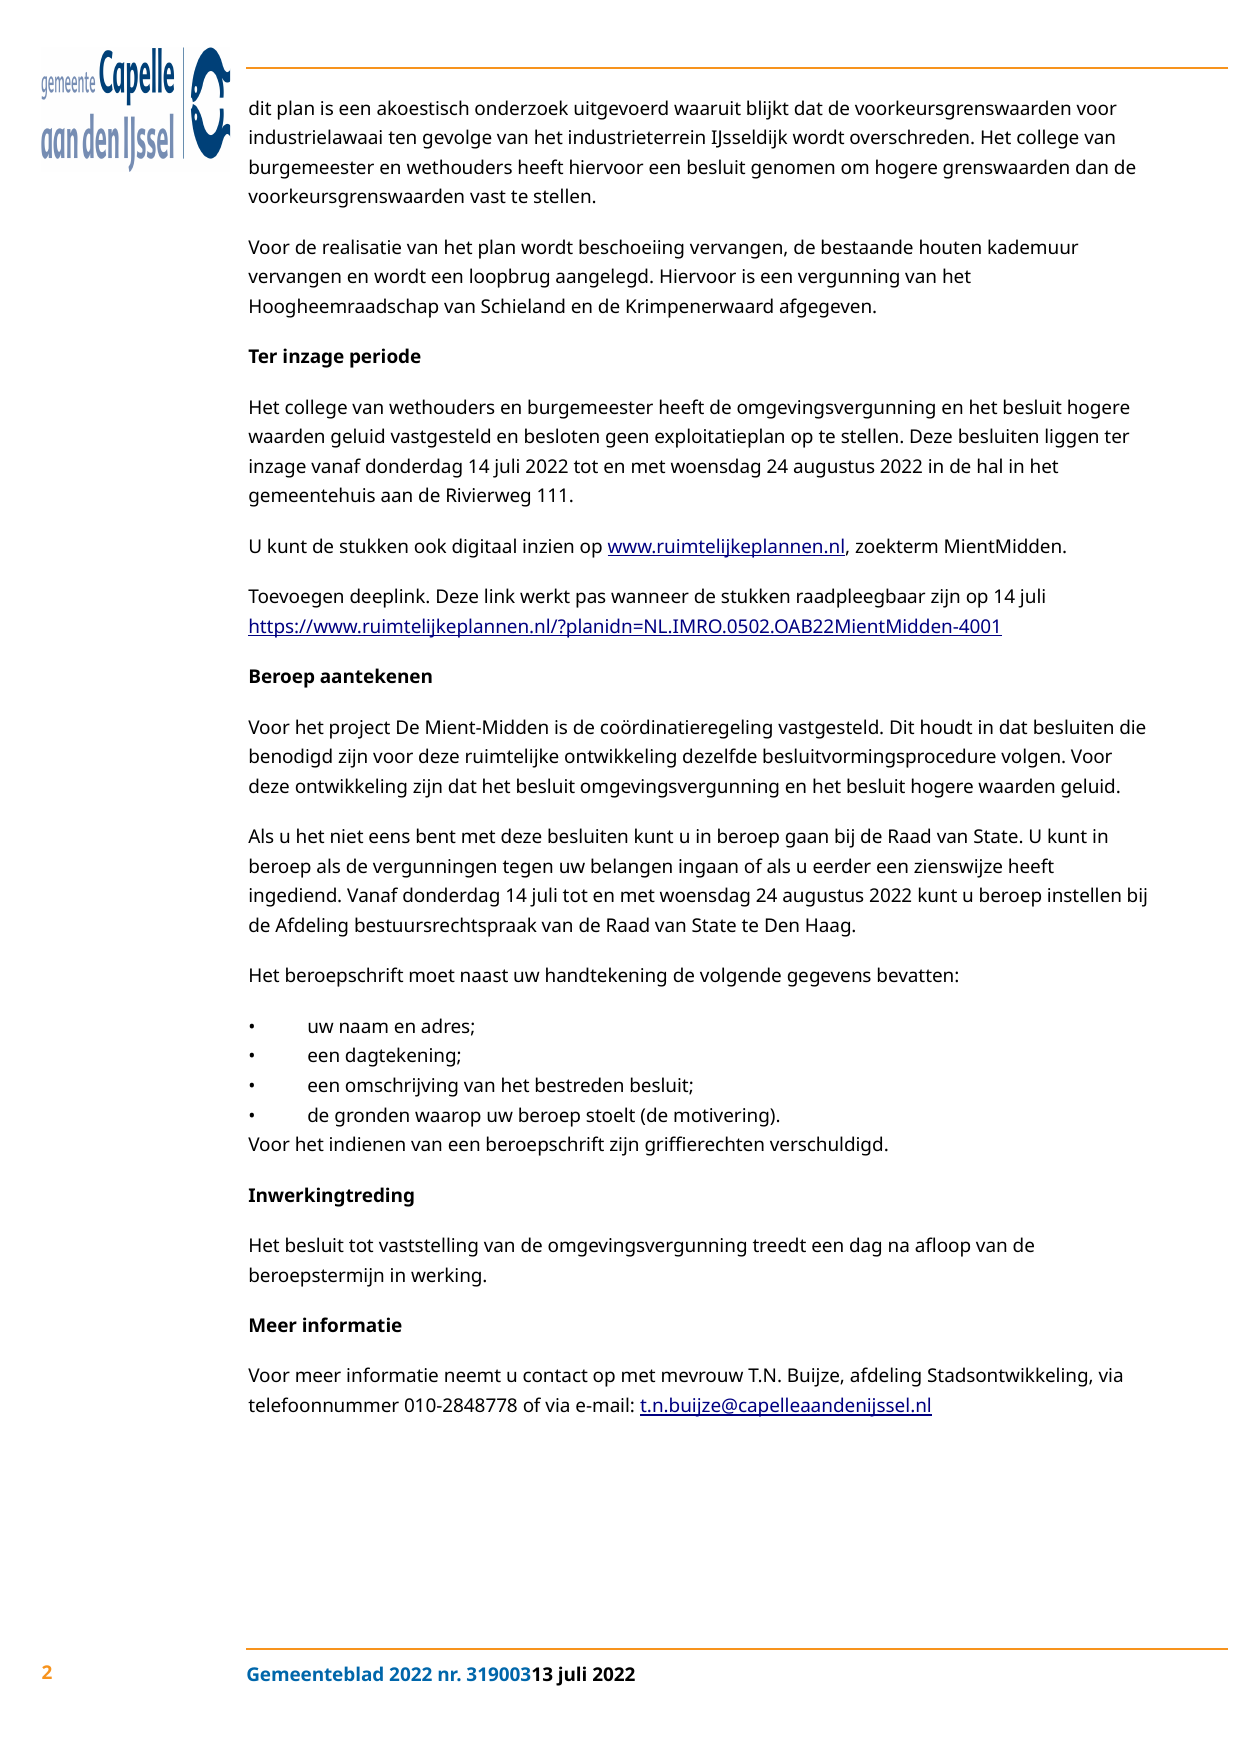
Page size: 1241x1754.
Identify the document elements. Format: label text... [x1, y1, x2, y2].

text Meer informatie [248, 1312, 1152, 1338]
text U kunt de stukken ook digitaal inzien op www.ruimtelijkeplannen.nl, zoekterm MientMidden. [248, 533, 1152, 559]
text Als u het niet eens bent met deze besluiten kunt u in beroep gaan bij de Raad van State. U kunt in beroep als de vergunningen tegen uw belangen ingaan of als u eerder een zienswijze heeft ingediend. Vanaf donderdag 14 juli tot en met woensdag 24 augustus 2022 kunt u beroep instellen bij de Afdeling bestuursrechtspraak van de Raad van State te Den Haag. [248, 823, 1152, 938]
text Inwerkingtreding [248, 1182, 1152, 1208]
text Het college van wethouders en burgemeester heeft de omgevingsvergunning en het besluit hogere waarden geluid vastgesteld en besloten geen exploitatieplan op te stellen. Deze besluiten liggen ter inzage vanaf donderdag 14 juli 2022 tot en met woensdag 24 augustus 2022 in de hal in het gemeentehuis aan de Rivierweg 111. [248, 394, 1152, 508]
text Voor de realisatie van het plan wordt beschoeiing vervangen, de bestaande houten kademuur vervangen en wordt een loopbrug aangelegd. Hiervoor is een vergunning van het Hoogheemraadschap van Schieland en de Krimpenerwaard afgegeven. [248, 234, 1152, 319]
list een dagtekening; [248, 1043, 1152, 1068]
text Toevoegen deeplink. Deze link werkt pas wanneer de stukken raadpleegbaar zijn op 14 juli https://www.ruimtelijkeplannen.nl/?planidn=NL.IMRO.0502.OAB22MientMidden-4001 [248, 583, 1152, 639]
text Voor het project De Mient-Midden is de coördinatieregeling vastgesteld. Dit houdt in dat besluiten die benodigd zijn voor deze ruimtelijke ontwikkeling dezelfde besluitvormingsprocedure volgen. Voor deze ontwikkeling zijn dat het besluit omgevingsvergunning en het besluit hogere waarden geluid. [248, 714, 1152, 799]
text Het besluit tot vaststelling van de omgevingsvergunning treedt een dag na afloop van de beroepstermijn in werking. [248, 1232, 1152, 1288]
list uw naam en adres; [248, 1013, 1152, 1039]
text dit plan is een akoestisch onderzoek uitgevoerd waaruit blijkt dat de voorkeursgrenswaarden voor industrielawaai ten gevolge van het industrieterrein IJsseldijk wordt overschreden. Het college van burgemeester en wethouders heeft hiervoor een besluit genomen om hogere grenswaarden dan de voorkeursgrenswaarden vast te stellen. [248, 95, 1152, 209]
text Het beroepschrift moet naast uw handtekening de volgende gegevens bevatten: [248, 963, 1152, 988]
text Voor meer informatie neemt u contact op met mevrouw T.N. Buijze, afdeling Stadsontwikkeling, via telefoonnummer 010-2848778 of via e-mail: t.n.buijze@capelleaandenijssel.nl [248, 1363, 1152, 1418]
text Voor het indienen van een beroepschrift zijn griffierechten verschuldigd. [248, 1131, 1152, 1157]
picture [41, 47, 231, 172]
list een omschrijving van het bestreden besluit; [248, 1072, 1152, 1098]
text Ter inzage periode [248, 343, 1152, 369]
text Beroep aantekenen [248, 663, 1152, 689]
list de gronden waarop uw beroep stoelt (de motivering). [248, 1102, 1152, 1128]
